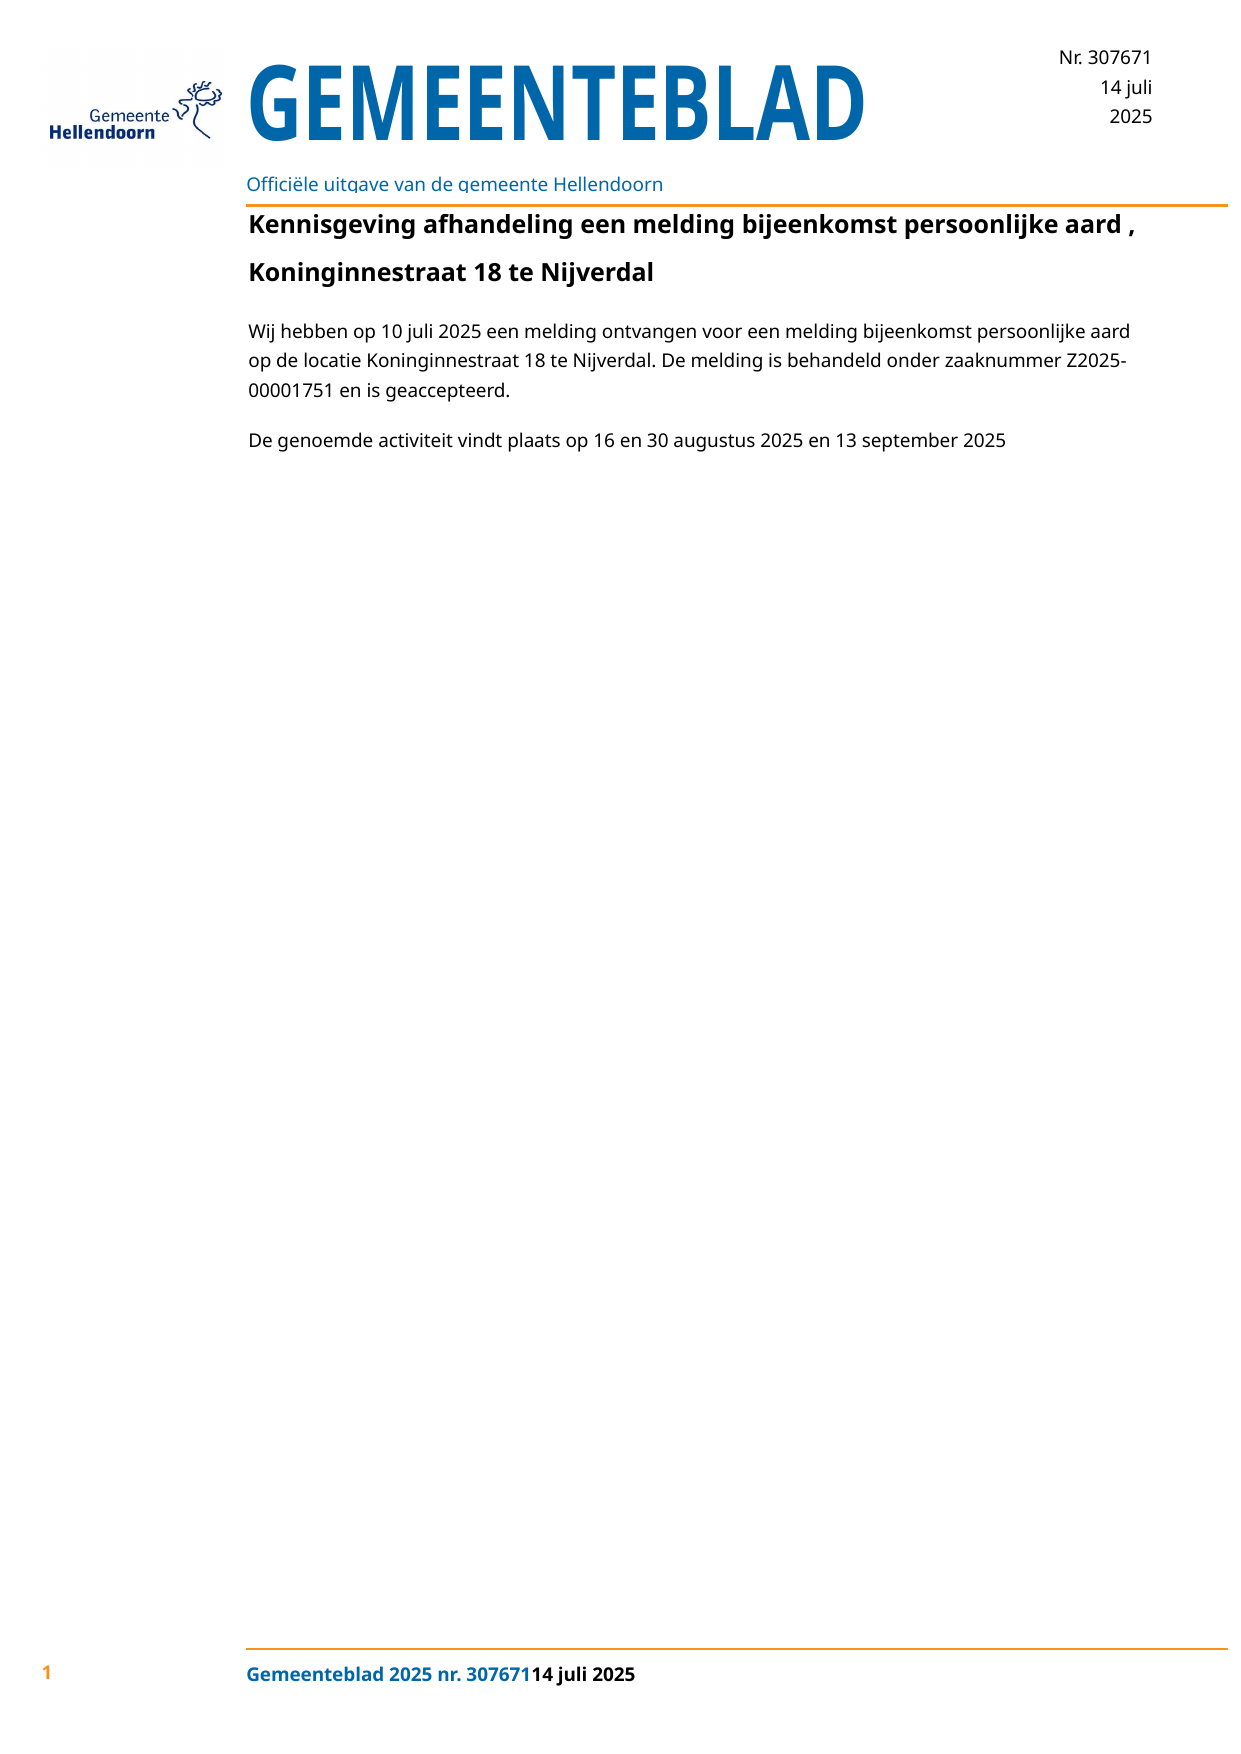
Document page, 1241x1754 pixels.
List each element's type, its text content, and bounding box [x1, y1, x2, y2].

text De genoemde activiteit vindt plaats op 16 en 30 augustus 2025 en 13 september 2025 [248, 427, 1152, 453]
text Wij hebben op 10 juli 2025 een melding ontvangen voor een melding bijeenkomst persoonlijke aard op de locatie Koninginnestraat 18 te Nijverdal. De melding is behandeld onder zaaknummer Z2025-00001751 en is geaccepteerd. [248, 318, 1152, 403]
picture [41, 47, 231, 172]
text Kennisgeving afhandeling een melding bijeenkomst persoonlijke aard , Koninginnestraat 18 te Nijverdal [248, 207, 1152, 288]
